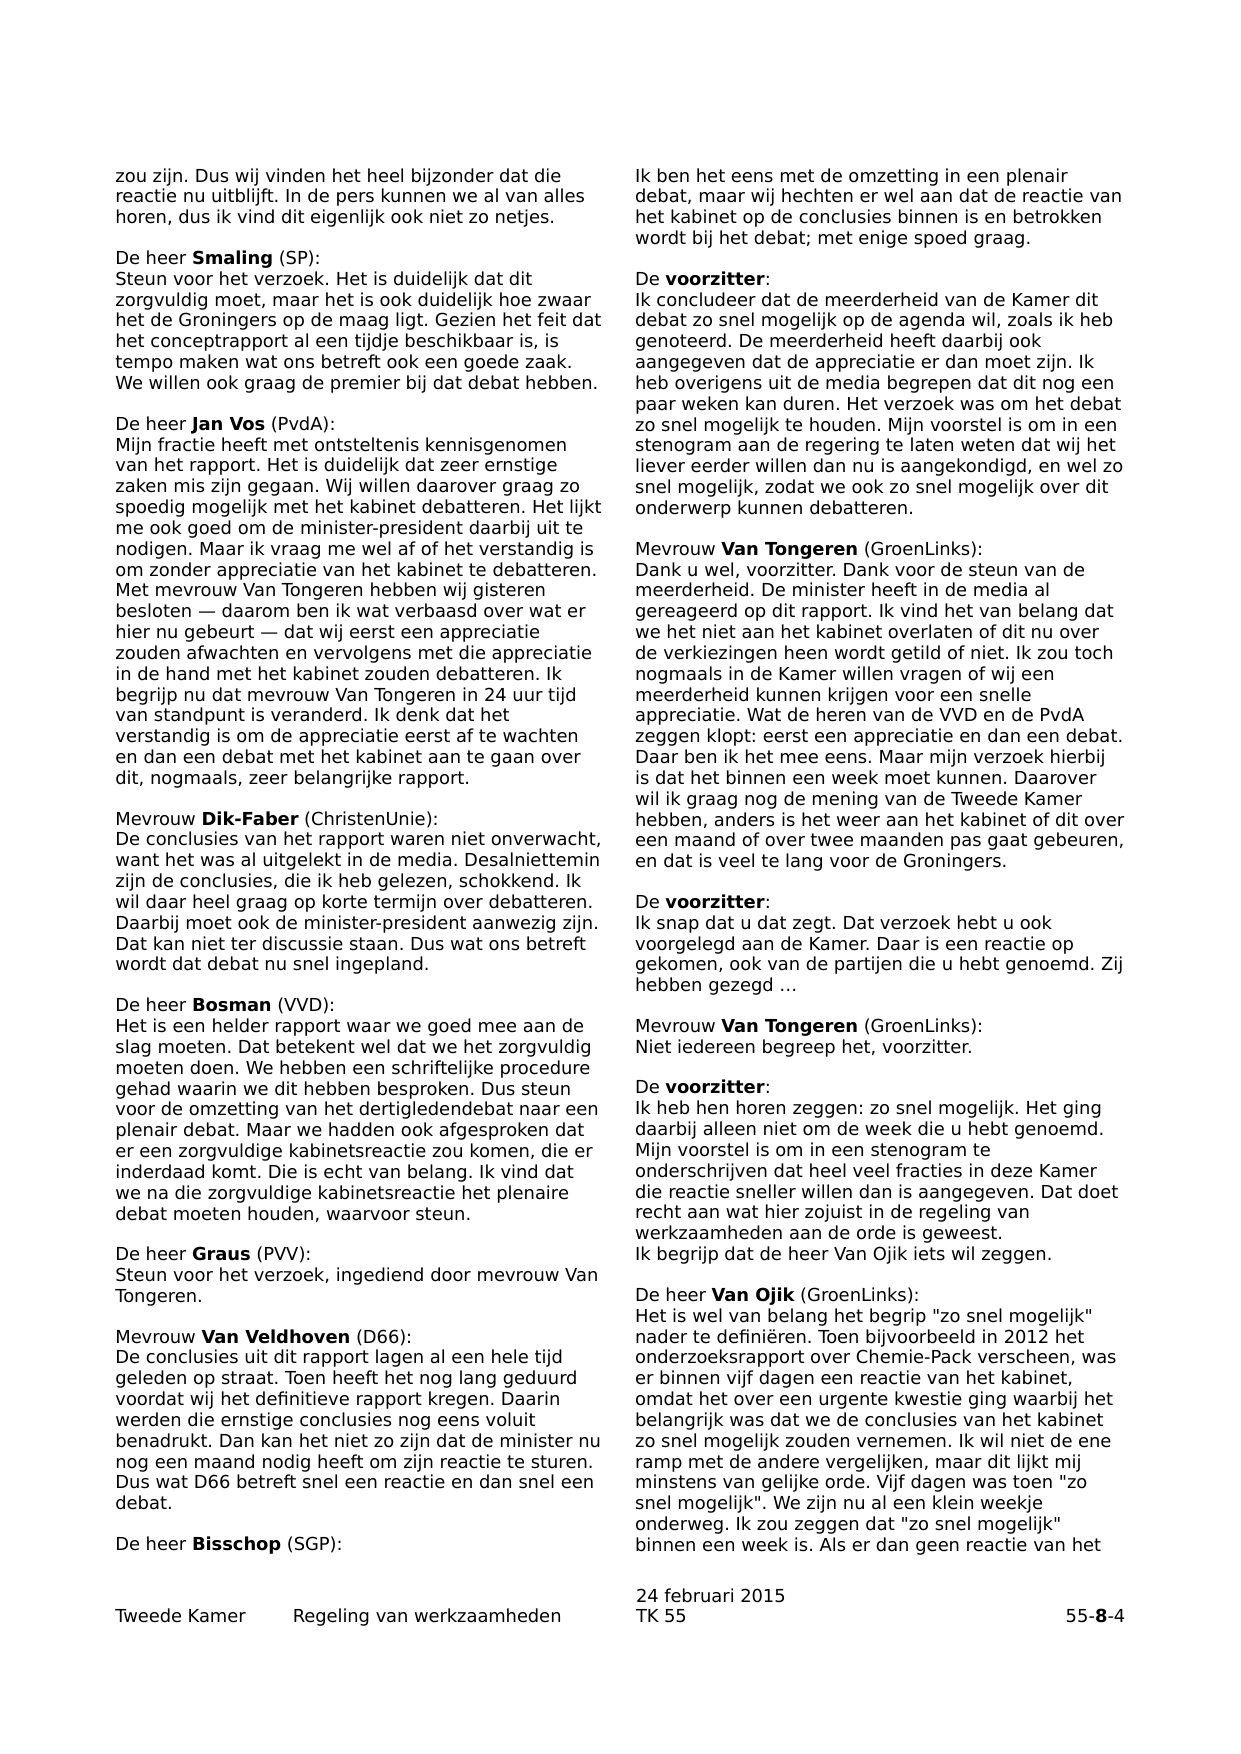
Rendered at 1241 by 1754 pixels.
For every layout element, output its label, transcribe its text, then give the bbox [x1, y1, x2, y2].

text De heer Graus (PVV): [115, 1244, 605, 1265]
text Steun voor het verzoek, ingediend door mevrouw Van Tongeren. [115, 1265, 605, 1306]
text Ik concludeer dat de meerderheid van de Kamer dit debat zo snel mogelijk op de agenda wil, zoals ik heb genoteerd. De meerderheid heeft daarbij ook aangegeven dat de appreciatie er dan moet zijn. Ik heb overigens uit de media begrepen dat dit nog een paar weken kan duren. Het verzoek was om het debat zo snel mogelijk te houden. Mijn voorstel is om in een stenogram aan de regering te laten weten dat wij het liever eerder willen dan nu is aangekondigd, en wel zo snel mogelijk, zodat we ook zo snel mogelijk over dit onderwerp kunnen debatteren. [635, 289, 1125, 518]
text Ik ben het eens met de omzetting in een plenair debat, maar wij hechten er wel aan dat de reactie van het kabinet op de conclusies binnen is en betrokken wordt bij het debat; met enige spoed graag. [635, 165, 1125, 249]
text De heer Smaling (SP): [115, 248, 605, 268]
text De voorzitter: [635, 1077, 1125, 1098]
text Mevrouw Van Tongeren (GroenLinks): [635, 538, 1125, 559]
text Ik snap dat u dat zegt. Dat verzoek hebt u ook voorgelegd aan de Kamer. Daar is een reactie op gekomen, ook van de partijen die u hebt genoemd. Zij hebben gezegd … [635, 912, 1125, 996]
text Niet iedereen begreep het, voorzitter. [635, 1037, 1125, 1057]
text Dank u wel, voorzitter. Dank voor de steun van de meerderheid. De minister heeft in de media al gereageerd op dit rapport. Ik vind het van belang dat we het niet aan het kabinet overlaten of dit nu over de verkiezingen heen wordt getild of niet. Ik zou toch nogmaals in de Kamer willen vragen of wij een meerderheid kunnen krijgen voor een snelle appreciatie. Wat de heren van de VVD en de PvdA zeggen klopt: eerst een appreciatie en dan een debat. Daar ben ik het mee eens. Maar mijn verzoek hierbij is dat het binnen een week moet kunnen. Daarover wil ik graag nog de mening van de Tweede Kamer hebben, anders is het weer aan het kabinet of dit over een maand of over twee maanden pas gaat gebeuren, en dat is veel te lang voor de Groningers. [635, 559, 1125, 872]
text Het is een helder rapport waar we goed mee aan de slag moeten. Dat betekent wel dat we het zorgvuldig moeten doen. We hebben een schriftelijke procedure gehad waarin we dit hebben besproken. Dus steun voor de omzetting van het dertigledendebat naar een plenair debat. Maar we hadden ook afgesproken dat er een zorgvuldige kabinetsreactie zou komen, die er inderdaad komt. Die is echt van belang. Ik vind dat we na die zorgvuldige kabinetsreactie het plenaire debat moeten houden, waarvoor steun. [115, 1016, 605, 1224]
text De heer Bisschop (SGP): [115, 1534, 605, 1554]
text Mijn fractie heeft met ontsteltenis kennisgenomen van het rapport. Het is duidelijk dat zeer ernstige zaken mis zijn gegaan. Wij willen daarover graag zo spoedig mogelijk met het kabinet debatteren. Het lijkt me ook goed om de minister-president daarbij uit te nodigen. Maar ik vraag me wel af of het verstandig is om zonder appreciatie van het kabinet te debatteren. Met mevrouw Van Tongeren hebben wij gisteren besloten — daarom ben ik wat verbaasd over wat er hier nu gebeurt — dat wij eerst een appreciatie zouden afwachten en vervolgens met die appreciatie in de hand met het kabinet zouden debatteren. Ik begrijp nu dat mevrouw Van Tongeren in 24 uur tijd van standpunt is veranderd. Ik denk dat het verstandig is om de appreciatie eerst af te wachten en dan een debat met het kabinet aan te gaan over dit, nogmaals, zeer belangrijke rapport. [115, 434, 605, 788]
text De conclusies uit dit rapport lagen al een hele tijd geleden op straat. Toen heeft het nog lang geduurd voordat wij het definitieve rapport kregen. Daarin werden die ernstige conclusies nog eens voluit benadrukt. Dan kan het niet zo zijn dat de minister nu nog een maand nodig heeft om zijn reactie te sturen. Dus wat D66 betreft snel een reactie en dan snel een debat. [115, 1347, 605, 1514]
text De voorzitter: [635, 269, 1125, 289]
text Ik begrijp dat de heer Van Ojik iets wil zeggen. [635, 1244, 1125, 1265]
text De heer Van Ojik (GroenLinks): [635, 1285, 1125, 1306]
text Mevrouw Van Tongeren (GroenLinks): [635, 1016, 1125, 1037]
text Het is wel van belang het begrip "zo snel mogelijk" nader te definiëren. Toen bijvoorbeeld in 2012 het onderzoeksrapport over Chemie-Pack verscheen, was er binnen vijf dagen een reactie van het kabinet, omdat het over een urgente kwestie ging waarbij het belangrijk was dat we de conclusies van het kabinet zo snel mogelijk zouden vernemen. Ik wil niet de ene ramp met de andere vergelijken, maar dit lijkt mij minstens van gelijke orde. Vijf dagen was toen "zo snel mogelijk". We zijn nu al een klein weekje onderweg. Ik zou zeggen dat "zo snel mogelijk" binnen een week is. Als er dan geen reactie van het [635, 1306, 1125, 1556]
text Mevrouw Dik-Faber (ChristenUnie): [115, 808, 605, 829]
text zou zijn. Dus wij vinden het heel bijzonder dat die reactie nu uitblijft. In de pers kunnen we al van alles horen, dus ik vind dit eigenlijk ook niet zo netjes. [115, 165, 605, 228]
text Mevrouw Van Veldhoven (D66): [115, 1326, 605, 1347]
text Steun voor het verzoek. Het is duidelijk dat dit zorgvuldig moet, maar het is ook duidelijk hoe zwaar het de Groningers op de maag ligt. Gezien het feit dat het conceptrapport al een tijdje beschikbaar is, is tempo maken wat ons betreft ook een goede zaak. We willen ook graag de premier bij dat debat hebben. [115, 268, 605, 393]
text De voorzitter: [635, 892, 1125, 912]
text De heer Jan Vos (PvdA): [115, 413, 605, 434]
text De conclusies van het rapport waren niet onverwacht, want het was al uitgelekt in de media. Desalniettemin zijn de conclusies, die ik heb gelezen, schokkend. Ik wil daar heel graag op korte termijn over debatteren. Daarbij moet ook de minister-president aanwezig zijn. Dat kan niet ter discussie staan. Dus wat ons betreft wordt dat debat nu snel ingepland. [115, 829, 605, 975]
text De heer Bosman (VVD): [115, 995, 605, 1016]
text Ik heb hen horen zeggen: zo snel mogelijk. Het ging daarbij alleen niet om de week die u hebt genoemd. Mijn voorstel is om in een stenogram te onderschrijven dat heel veel fracties in deze Kamer die reactie sneller willen dan is aangegeven. Dat doet recht aan wat hier zojuist in de regeling van werkzaamheden aan de orde is geweest. [635, 1098, 1125, 1244]
